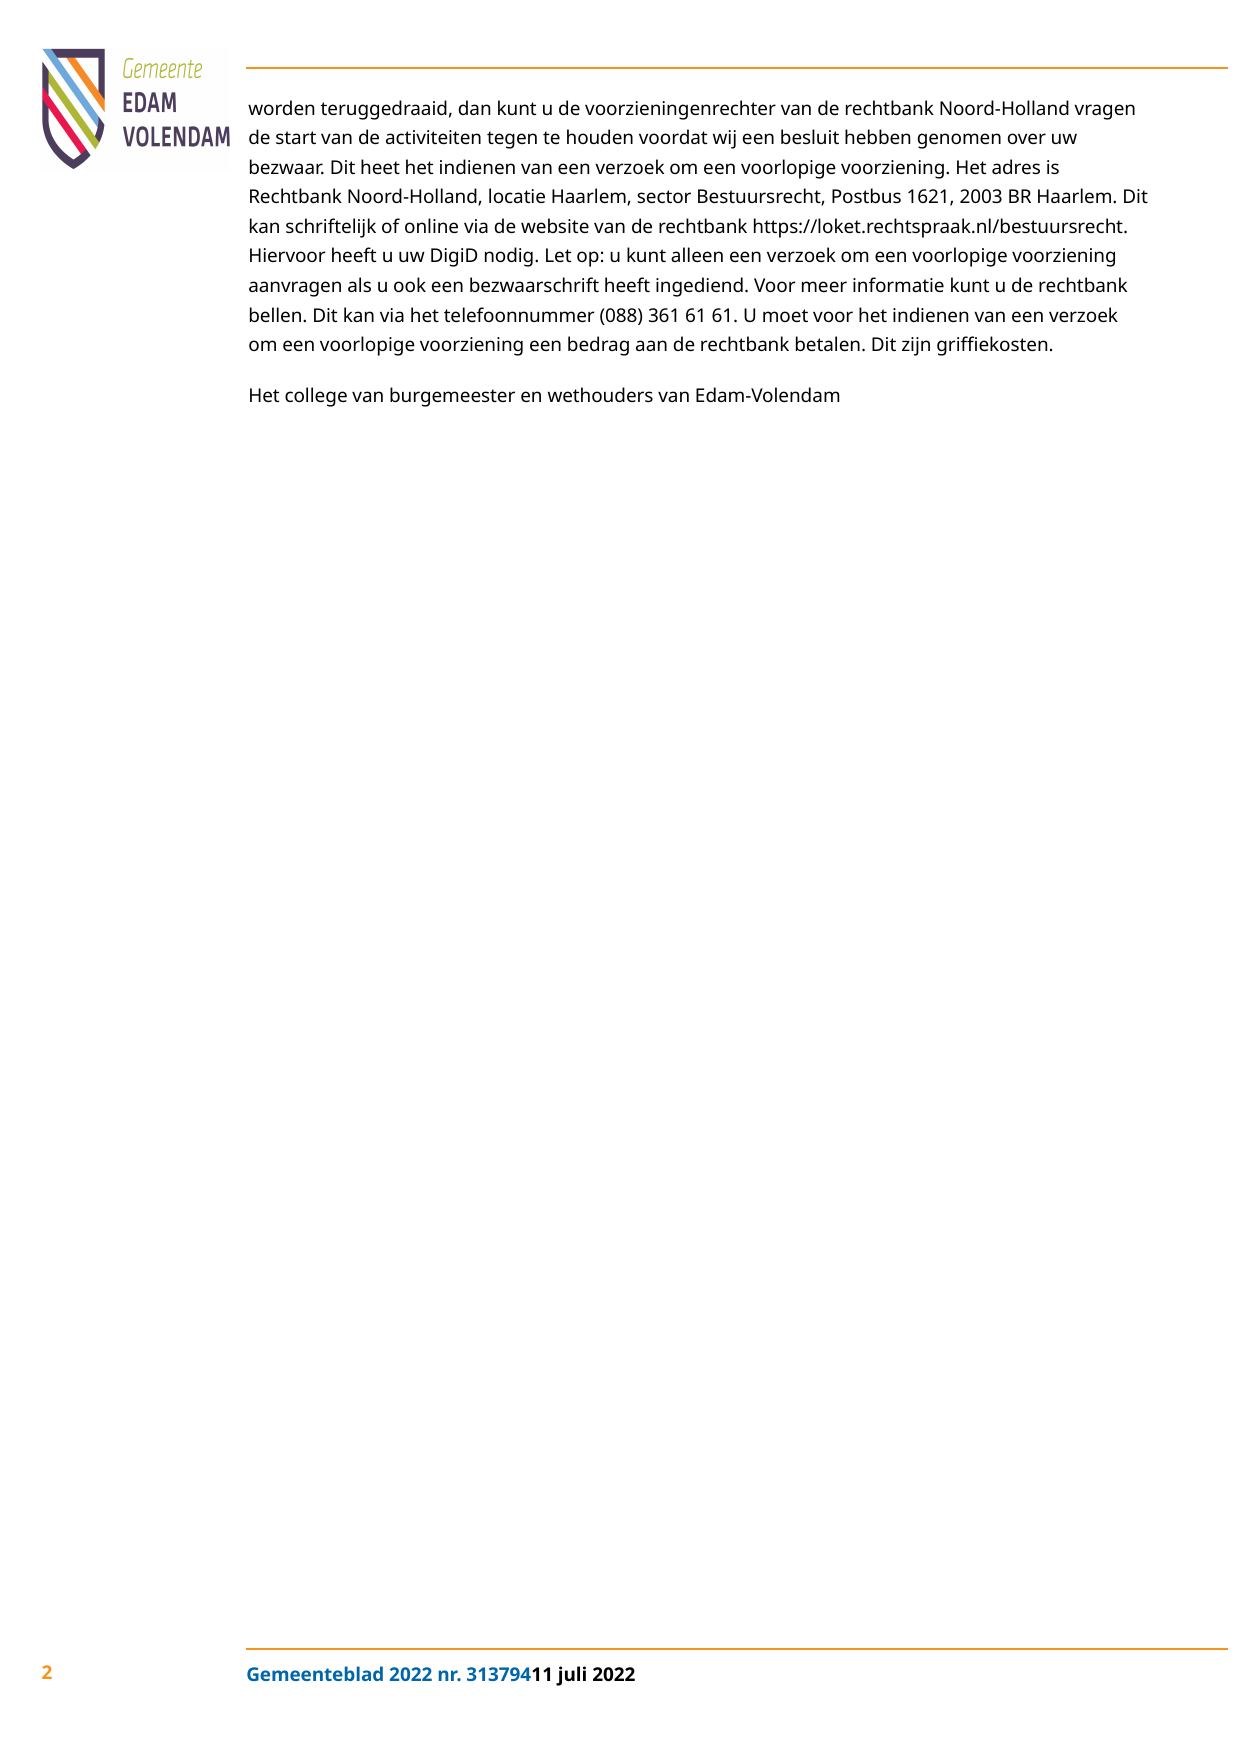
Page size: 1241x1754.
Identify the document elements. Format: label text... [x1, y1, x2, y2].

text Het college van burgemeester en wethouders van Edam-Volendam [248, 382, 1152, 408]
text worden teruggedraaid, dan kunt u de voorzieningenrechter van de rechtbank Noord-Holland vragen de start van de activiteiten tegen te houden voordat wij een besluit hebben genomen over uw bezwaar. Dit heet het indienen van een verzoek om een voorlopige voorziening. Het adres is Rechtbank Noord-Holland, locatie Haarlem, sector Bestuursrecht, Postbus 1621, 2003 BR Haarlem. Dit kan schriftelijk of online via de website van de rechtbank https://loket.rechtspraak.nl/bestuursrecht. Hiervoor heeft u uw DigiD nodig. Let op: u kunt alleen een verzoek om een voorlopige voorziening aanvragen als u ook een bezwaarschrift heeft ingediend. Voor meer informatie kunt u de rechtbank bellen. Dit kan via het telefoonnummer (088) 361 61 61. U moet voor het indienen van een verzoek om een voorlopige voorziening een bedrag aan de rechtbank betalen. Dit zijn griffiekosten. [248, 95, 1152, 357]
picture [41, 47, 231, 172]
